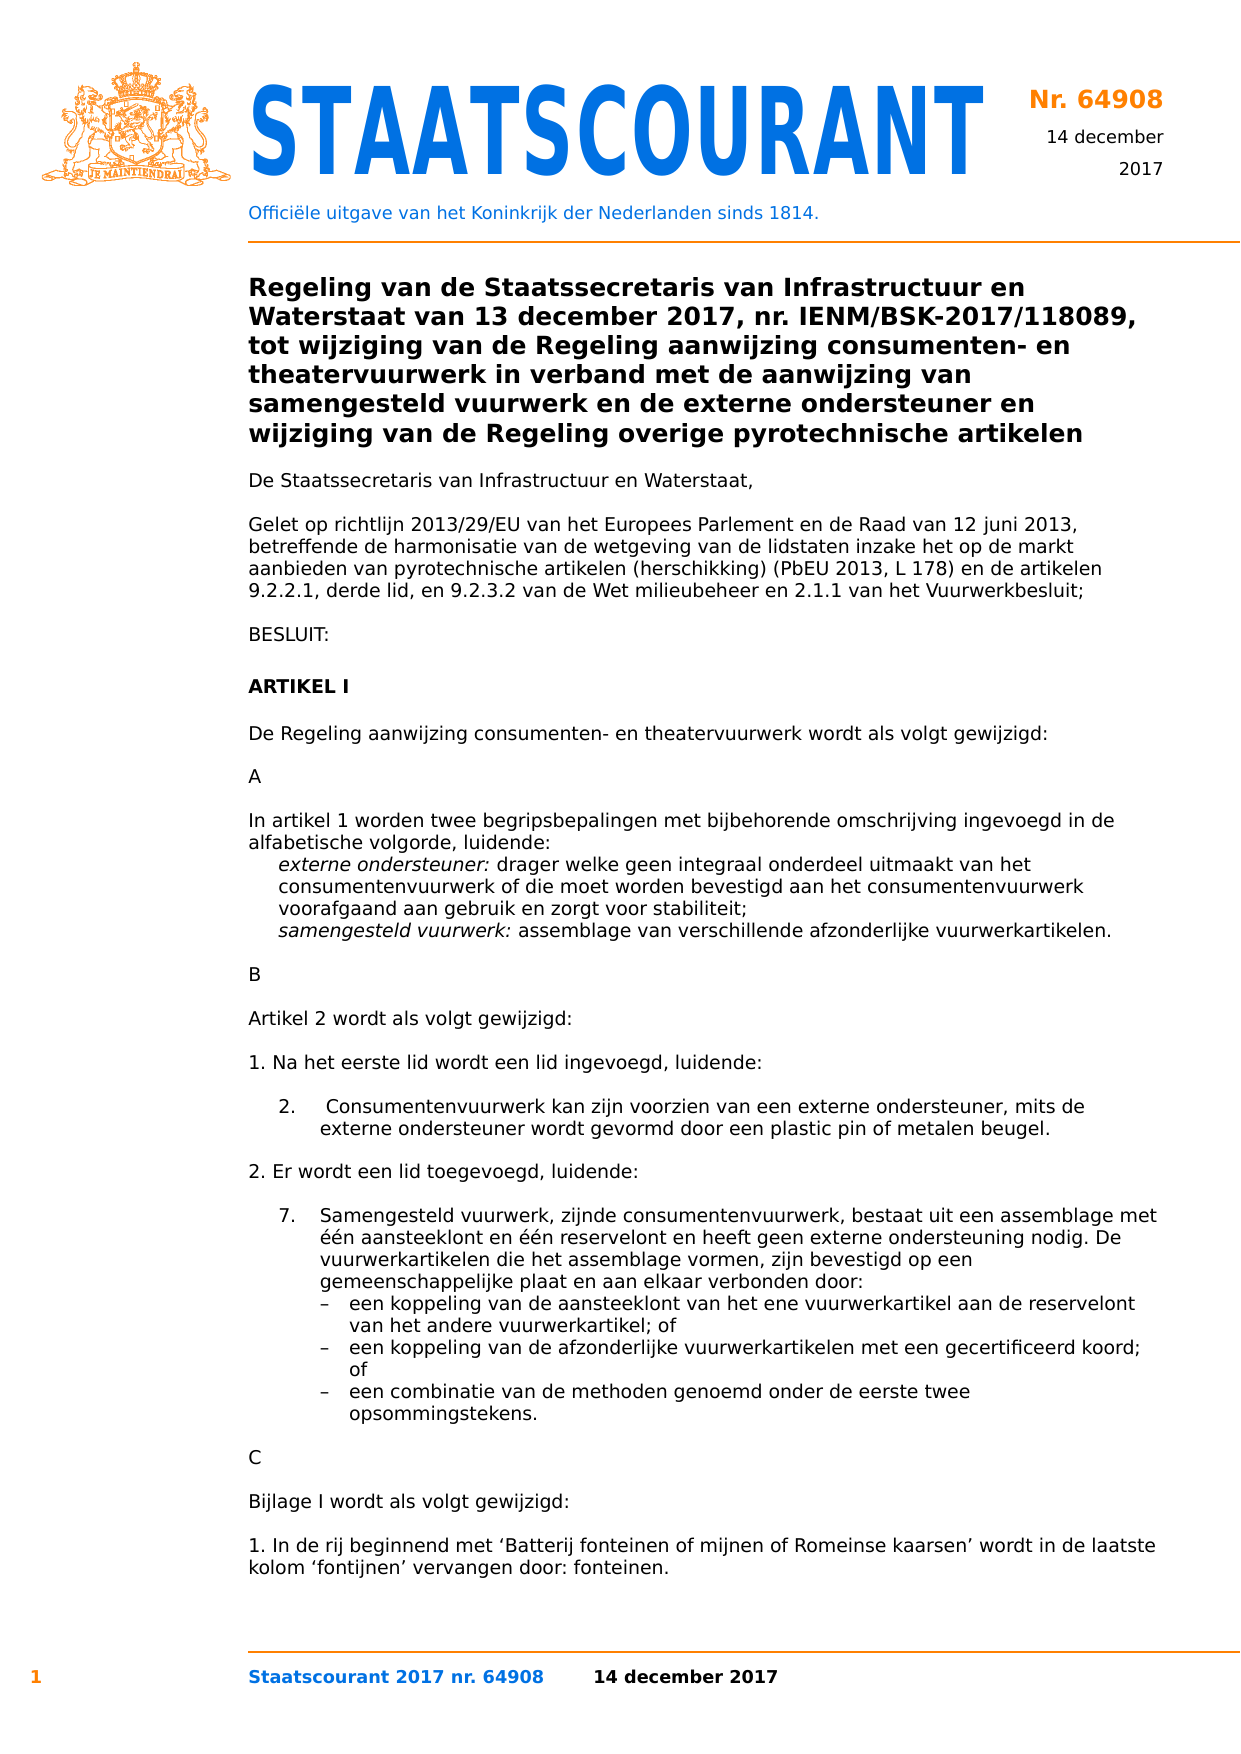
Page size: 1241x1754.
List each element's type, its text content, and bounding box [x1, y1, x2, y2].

text – een combinatie van de methoden genoemd onder de eerste twee opsommingstekens. [319, 1381, 1163, 1425]
text B [248, 964, 1163, 986]
table_header [25, 62, 248, 241]
table_header STAATSCOURANT [248, 62, 998, 203]
text De Staatssecretaris van Infrastructuur en Waterstaat, [248, 470, 1163, 492]
table_header Nr. 64908 [998, 62, 1240, 121]
table_cell 14 december [998, 121, 1240, 153]
text 2. Er wordt een lid toegevoegd, luidende: [248, 1161, 1163, 1183]
subtitle Regeling van de Staatssecretaris van Infrastructuur en Waterstaat van 13 december 2017, nr. IENM/BSK-2017/118089, tot wijziging van de Regeling aanwijzing consumenten- en theatervuurwerk in verband met de aanwijzing van samengesteld vuurwerk en de externe ondersteuner en wijziging van de Regeling overige pyrotechnische artikelen [248, 273, 1163, 448]
text A [248, 766, 1163, 788]
text 2. Consumentenvuurwerk kan zijn voorzien van een externe ondersteuner, mits de externe ondersteuner wordt gevormd door een plastic pin of metalen beugel. [278, 1096, 1163, 1139]
text C [248, 1447, 1163, 1469]
text BESLUIT: [248, 623, 1163, 646]
subtitle ARTIKEL I [248, 676, 1163, 697]
text Gelet op richtlijn 2013/29/EU van het Europees Parlement en de Raad van 12 juni 2013, betreffende de harmonisatie van de wetgeving van de lidstaten inzake het op de markt aanbieden van pyrotechnische artikelen (herschikking) (PbEU 2013, L 178) en de artikelen 9.2.2.1, derde lid, en 9.2.3.2 van de Wet milieubeheer en 2.1.1 van het Vuurwerkbesluit; [248, 514, 1163, 602]
text externe ondersteuner: drager welke geen integraal onderdeel uitmaakt van het consumentenvuurwerk of die moet worden bevestigd aan het consumentenvuurwerk voorafgaand aan gebruik en zorgt voor stabiliteit; [278, 854, 1163, 920]
text 1. In de rij beginnend met ‘Batterij fonteinen of mijnen of Romeinse kaarsen’ wordt in de laatste kolom ‘fontijnen’ vervangen door: fonteinen. [248, 1534, 1163, 1578]
table_cell Officiële uitgave van het Koninkrijk der Nederlanden sinds 1814. [248, 203, 1240, 241]
text – een koppeling van de afzonderlijke vuurwerkartikelen met een gecertificeerd koord; of [319, 1337, 1163, 1381]
text De Regeling aanwijzing consumenten- en theatervuurwerk wordt als volgt gewijzigd: [248, 722, 1163, 744]
table_cell 2017 [998, 153, 1240, 203]
text 7. Samengesteld vuurwerk, zijnde consumentenvuurwerk, bestaat uit een assemblage met één aansteeklont en één reservelont en heeft geen externe ondersteuning nodig. De vuurwerkartikelen die het assemblage vormen, zijn bevestigd op een gemeenschappelijke plaat en aan elkaar verbonden door: [278, 1205, 1163, 1293]
text – een koppeling van de aansteeklont van het ene vuurwerkartikel aan de reservelont van het andere vuurwerkartikel; of [319, 1293, 1163, 1337]
text Artikel 2 wordt als volgt gewijzigd: [248, 1008, 1163, 1030]
text In artikel 1 worden twee begripsbepalingen met bijbehorende omschrijving ingevoegd in de alfabetische volgorde, luidende: [248, 810, 1163, 854]
text Bijlage I wordt als volgt gewijzigd: [248, 1491, 1163, 1513]
picture [41, 62, 231, 186]
text samengesteld vuurwerk: assemblage van verschillende afzonderlijke vuurwerkartikelen. [278, 920, 1163, 942]
text 1. Na het eerste lid wordt een lid ingevoegd, luidende: [248, 1052, 1163, 1074]
